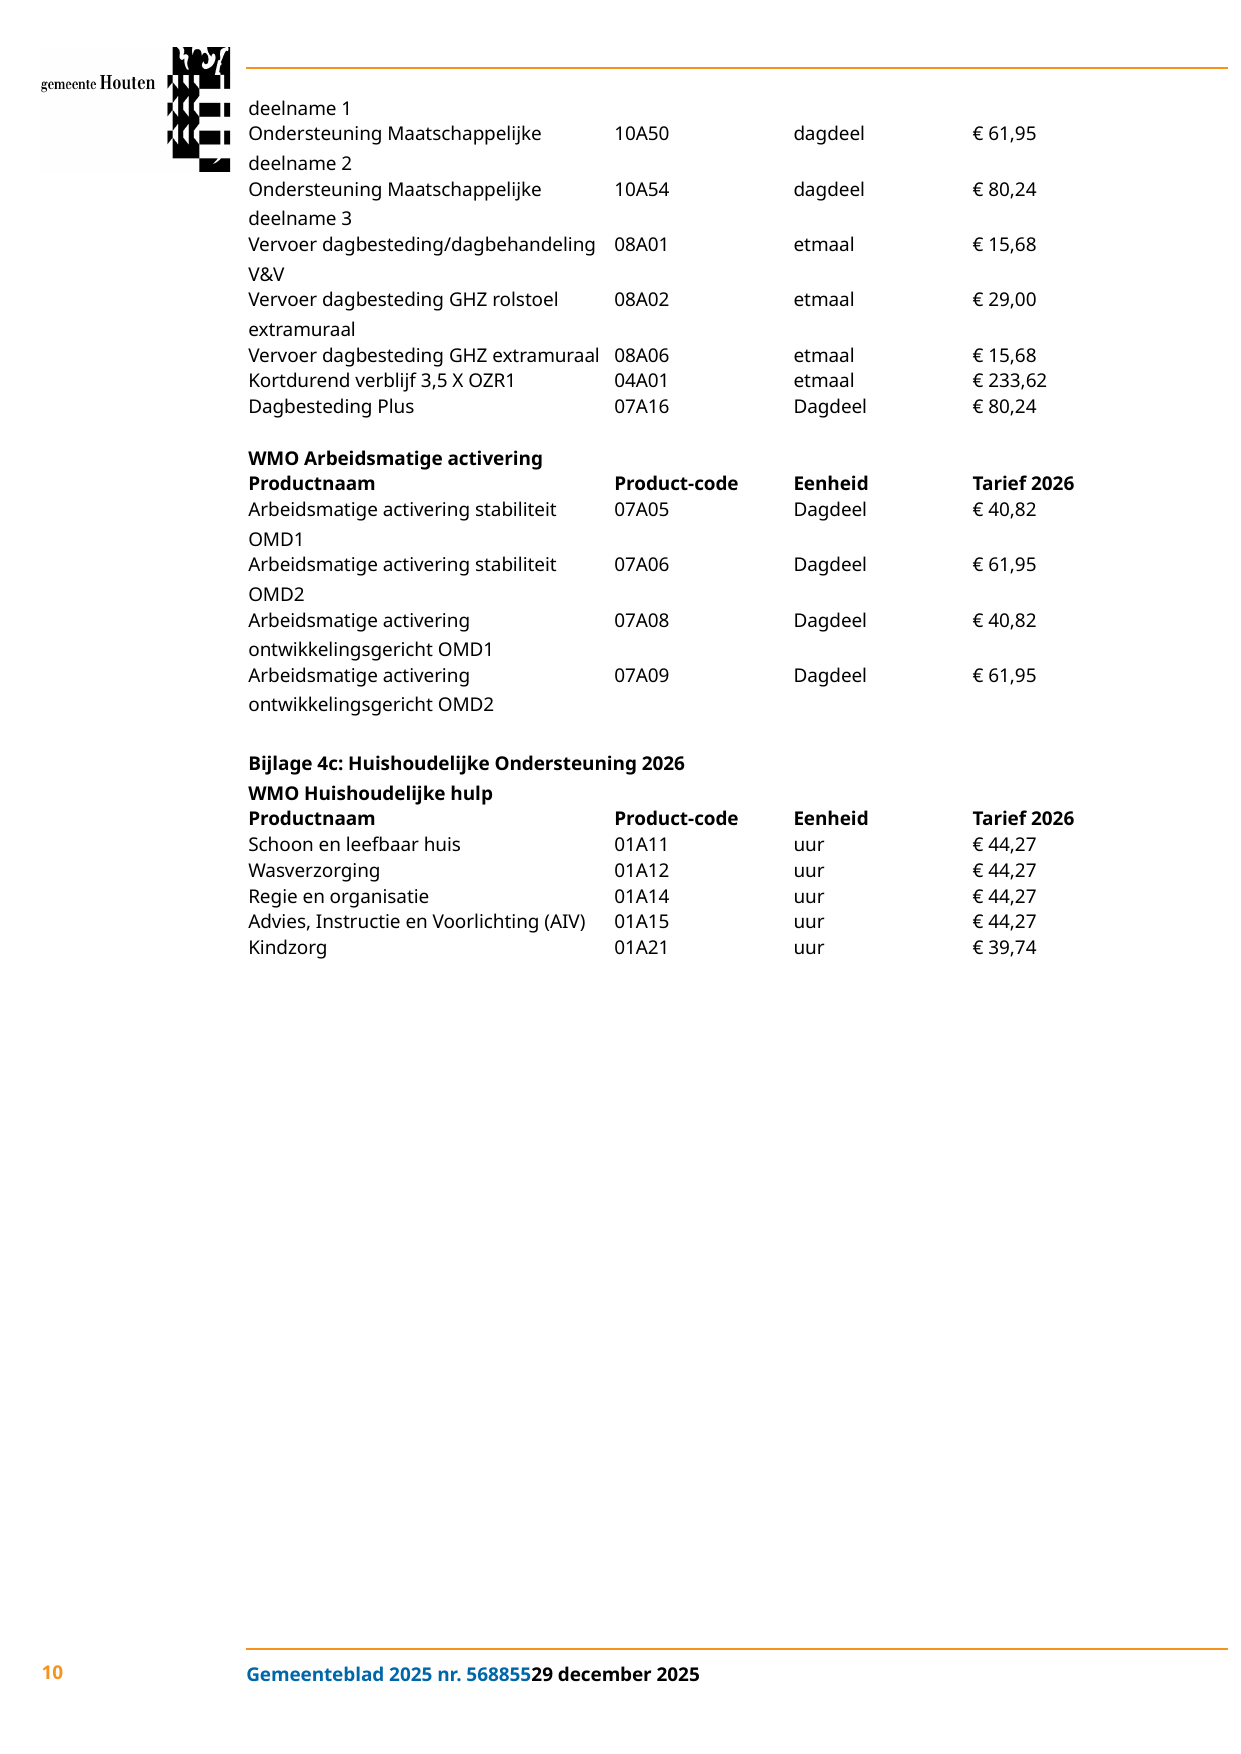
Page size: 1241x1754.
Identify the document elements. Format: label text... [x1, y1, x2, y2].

table_cell uur [793, 883, 972, 908]
table_cell Advies, Instructie en Voorlichting (AIV) [248, 909, 614, 934]
table_cell uur [793, 934, 972, 960]
table_header WMO Huishoudelijke hulp [248, 780, 614, 806]
table_cell 10A50 [614, 121, 793, 176]
table_cell etmaal [793, 342, 972, 367]
table_cell € 61,95 [973, 551, 1152, 607]
table_cell uur [793, 909, 972, 934]
table_cell Dagdeel [793, 662, 972, 717]
table_cell Arbeidsmatige activering ontwikkelingsgericht OMD1 [248, 607, 614, 662]
table_cell Vervoer dagbesteding GHZ rolstoel extramuraal [248, 286, 614, 342]
table_cell Arbeidsmatige activering stabiliteit OMD2 [248, 551, 614, 607]
table_cell Productnaam [248, 806, 614, 831]
table_cell etmaal [793, 368, 972, 393]
table_cell Eenheid [793, 806, 972, 831]
table_header [793, 780, 972, 806]
table_cell [973, 95, 1152, 121]
table_cell € 40,82 [973, 496, 1152, 551]
table_cell € 15,68 [973, 231, 1152, 286]
table_header [614, 780, 793, 806]
table_cell 01A15 [614, 909, 793, 934]
table_cell 01A12 [614, 857, 793, 883]
table_cell 10A54 [614, 176, 793, 231]
table_cell [793, 419, 972, 445]
table_cell [614, 419, 793, 445]
table_cell Schoon en leefbaar huis [248, 831, 614, 857]
table_cell Dagdeel [793, 607, 972, 662]
table_cell 08A06 [614, 342, 793, 367]
table_cell Ondersteuning Maatschappelijke deelname 2 [248, 121, 614, 176]
table_cell 01A14 [614, 883, 793, 908]
table_cell [614, 445, 793, 470]
table_cell Vervoer dagbesteding/dagbehandeling V&V [248, 231, 614, 286]
table_cell deelname 1 [248, 95, 614, 121]
table_cell Arbeidsmatige activering ontwikkelingsgericht OMD2 [248, 662, 614, 717]
table_cell Dagdeel [793, 393, 972, 419]
table_cell € 44,27 [973, 909, 1152, 934]
table_cell 01A21 [614, 934, 793, 960]
table_cell € 61,95 [973, 662, 1152, 717]
table_cell [973, 419, 1152, 445]
table_cell € 44,27 [973, 831, 1152, 857]
table_cell uur [793, 831, 972, 857]
table_cell Eenheid [793, 470, 972, 496]
table_cell Dagbesteding Plus [248, 393, 614, 419]
table_cell Tarief 2026 [973, 806, 1152, 831]
table_cell € 15,68 [973, 342, 1152, 367]
table_cell Product-code [614, 806, 793, 831]
table_cell 07A09 [614, 662, 793, 717]
table_cell € 80,24 [973, 176, 1152, 231]
table_cell 07A08 [614, 607, 793, 662]
table_cell € 40,82 [973, 607, 1152, 662]
table_cell WMO Arbeidsmatige activering [248, 445, 614, 470]
table_cell 08A01 [614, 231, 793, 286]
table_cell dagdeel [793, 176, 972, 231]
table_cell [793, 95, 972, 121]
table_cell Vervoer dagbesteding GHZ extramuraal [248, 342, 614, 367]
text Bijlage 4c: Huishoudelijke Ondersteuning 2026 [248, 750, 1152, 776]
table_cell € 61,95 [973, 121, 1152, 176]
table_header [973, 780, 1152, 806]
table_cell 01A11 [614, 831, 793, 857]
table_cell Arbeidsmatige activering stabiliteit OMD1 [248, 496, 614, 551]
table_cell Wasverzorging [248, 857, 614, 883]
table_cell € 44,27 [973, 883, 1152, 908]
table_cell 04A01 [614, 368, 793, 393]
table_cell Tarief 2026 [973, 470, 1152, 496]
table_cell € 39,74 [973, 934, 1152, 960]
table_cell Productnaam [248, 470, 614, 496]
table_cell Ondersteuning Maatschappelijke deelname 3 [248, 176, 614, 231]
table_cell 07A05 [614, 496, 793, 551]
table_cell dagdeel [793, 121, 972, 176]
table_cell 07A16 [614, 393, 793, 419]
table_cell uur [793, 857, 972, 883]
table_cell Regie en organisatie [248, 883, 614, 908]
table_cell Dagdeel [793, 551, 972, 607]
table_cell [973, 445, 1152, 470]
table_cell Kindzorg [248, 934, 614, 960]
table_cell etmaal [793, 286, 972, 342]
table_cell 07A06 [614, 551, 793, 607]
table_cell [248, 419, 614, 445]
table_cell € 233,62 [973, 368, 1152, 393]
table_cell € 29,00 [973, 286, 1152, 342]
table_cell [793, 445, 972, 470]
table_cell € 80,24 [973, 393, 1152, 419]
table_cell Product-code [614, 470, 793, 496]
table_cell [614, 95, 793, 121]
picture [41, 47, 231, 172]
table_cell 08A02 [614, 286, 793, 342]
table_cell Dagdeel [793, 496, 972, 551]
table_cell € 44,27 [973, 857, 1152, 883]
table_cell etmaal [793, 231, 972, 286]
table_cell Kortdurend verblijf 3,5 X OZR1 [248, 368, 614, 393]
